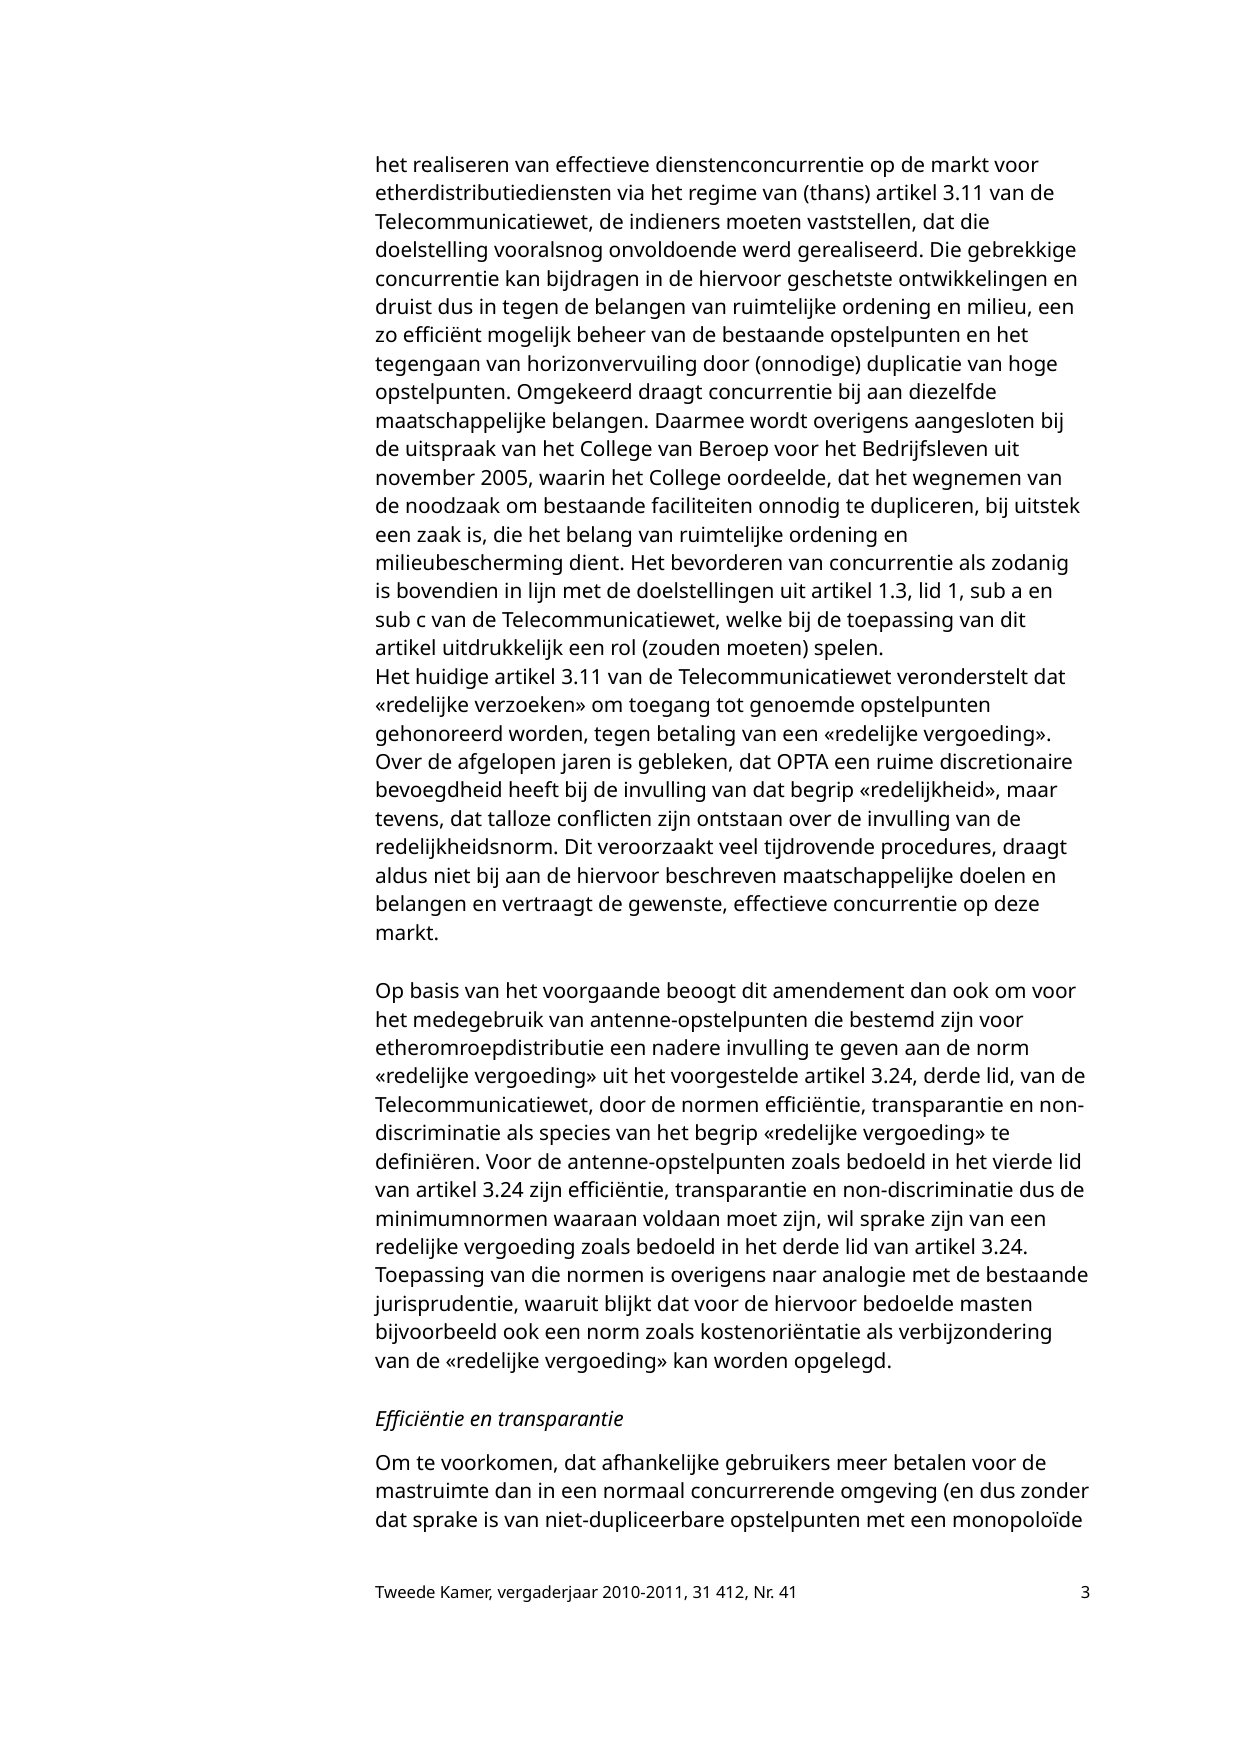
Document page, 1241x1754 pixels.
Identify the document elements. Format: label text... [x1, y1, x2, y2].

text Om te voorkomen, dat afhankelijke gebruikers meer betalen voor de mastruimte dan in een normaal concurrerende omgeving (en dus zonder dat sprake is van niet-dupliceerbare opstelpunten met een monopoloïde [375, 1448, 1090, 1533]
text Het huidige artikel 3.11 van de Telecommunicatiewet veronderstelt dat «redelijke verzoeken» om toegang tot genoemde opstelpunten gehonoreerd worden, tegen betaling van een «redelijke vergoeding». Over de afgelopen jaren is gebleken, dat OPTA een ruime discretionaire bevoegdheid heeft bij de invulling van dat begrip «redelijkheid», maar tevens, dat talloze conflicten zijn ontstaan over de invulling van de redelijkheidsnorm. Dit veroorzaakt veel tijdrovende procedures, draagt aldus niet bij aan de hiervoor beschreven maatschappelijke doelen en belangen en vertraagt de gewenste, effectieve concurrentie op deze markt. [375, 662, 1090, 946]
text het realiseren van effectieve dienstenconcurrentie op de markt voor etherdistributiediensten via het regime van (thans) artikel 3.11 van de Telecommunicatiewet, de indieners moeten vaststellen, dat die doelstelling vooralsnog onvoldoende werd gerealiseerd. Die gebrekkige concurrentie kan bijdragen in de hiervoor geschetste ontwikkelingen en druist dus in tegen de belangen van ruimtelijke ordening en milieu, een zo efficiënt mogelijk beheer van de bestaande opstelpunten en het tegengaan van horizonvervuiling door (onnodige) duplicatie van hoge opstelpunten. Omgekeerd draagt concurrentie bij aan diezelfde maatschappelijke belangen. Daarmee wordt overigens aangesloten bij de uitspraak van het College van Beroep voor het Bedrijfsleven uit november 2005, waarin het College oordeelde, dat het wegnemen van de noodzaak om bestaande faciliteiten onnodig te dupliceren, bij uitstek een zaak is, die het belang van ruimtelijke ordening en milieubescherming dient. Het bevorderen van concurrentie als zodanig is bovendien in lijn met de doelstellingen uit artikel 1.3, lid 1, sub a en sub c van de Telecommunicatiewet, welke bij de toepassing van dit artikel uitdrukkelijk een rol (zouden moeten) spelen. [375, 150, 1090, 662]
text Op basis van het voorgaande beoogt dit amendement dan ook om voor het medegebruik van antenne-opstelpunten die bestemd zijn voor etheromroepdistributie een nadere invulling te geven aan de norm «redelijke vergoeding» uit het voorgestelde artikel 3.24, derde lid, van de Telecommunicatiewet, door de normen efficiëntie, transparantie en non-discriminatie als species van het begrip «redelijke vergoeding» te definiëren. Voor de antenne-opstelpunten zoals bedoeld in het vierde lid van artikel 3.24 zijn efficiëntie, transparantie en non-discriminatie dus de minimumnormen waaraan voldaan moet zijn, wil sprake zijn van een redelijke vergoeding zoals bedoeld in het derde lid van artikel 3.24. Toepassing van die normen is overigens naar analogie met de bestaande jurisprudentie, waaruit blijkt dat voor de hiervoor bedoelde masten bijvoorbeeld ook een norm zoals kostenoriëntatie als verbijzondering van de «redelijke vergoeding» kan worden opgelegd. [375, 976, 1090, 1374]
text Efficiëntie en transparantie [375, 1404, 1090, 1433]
